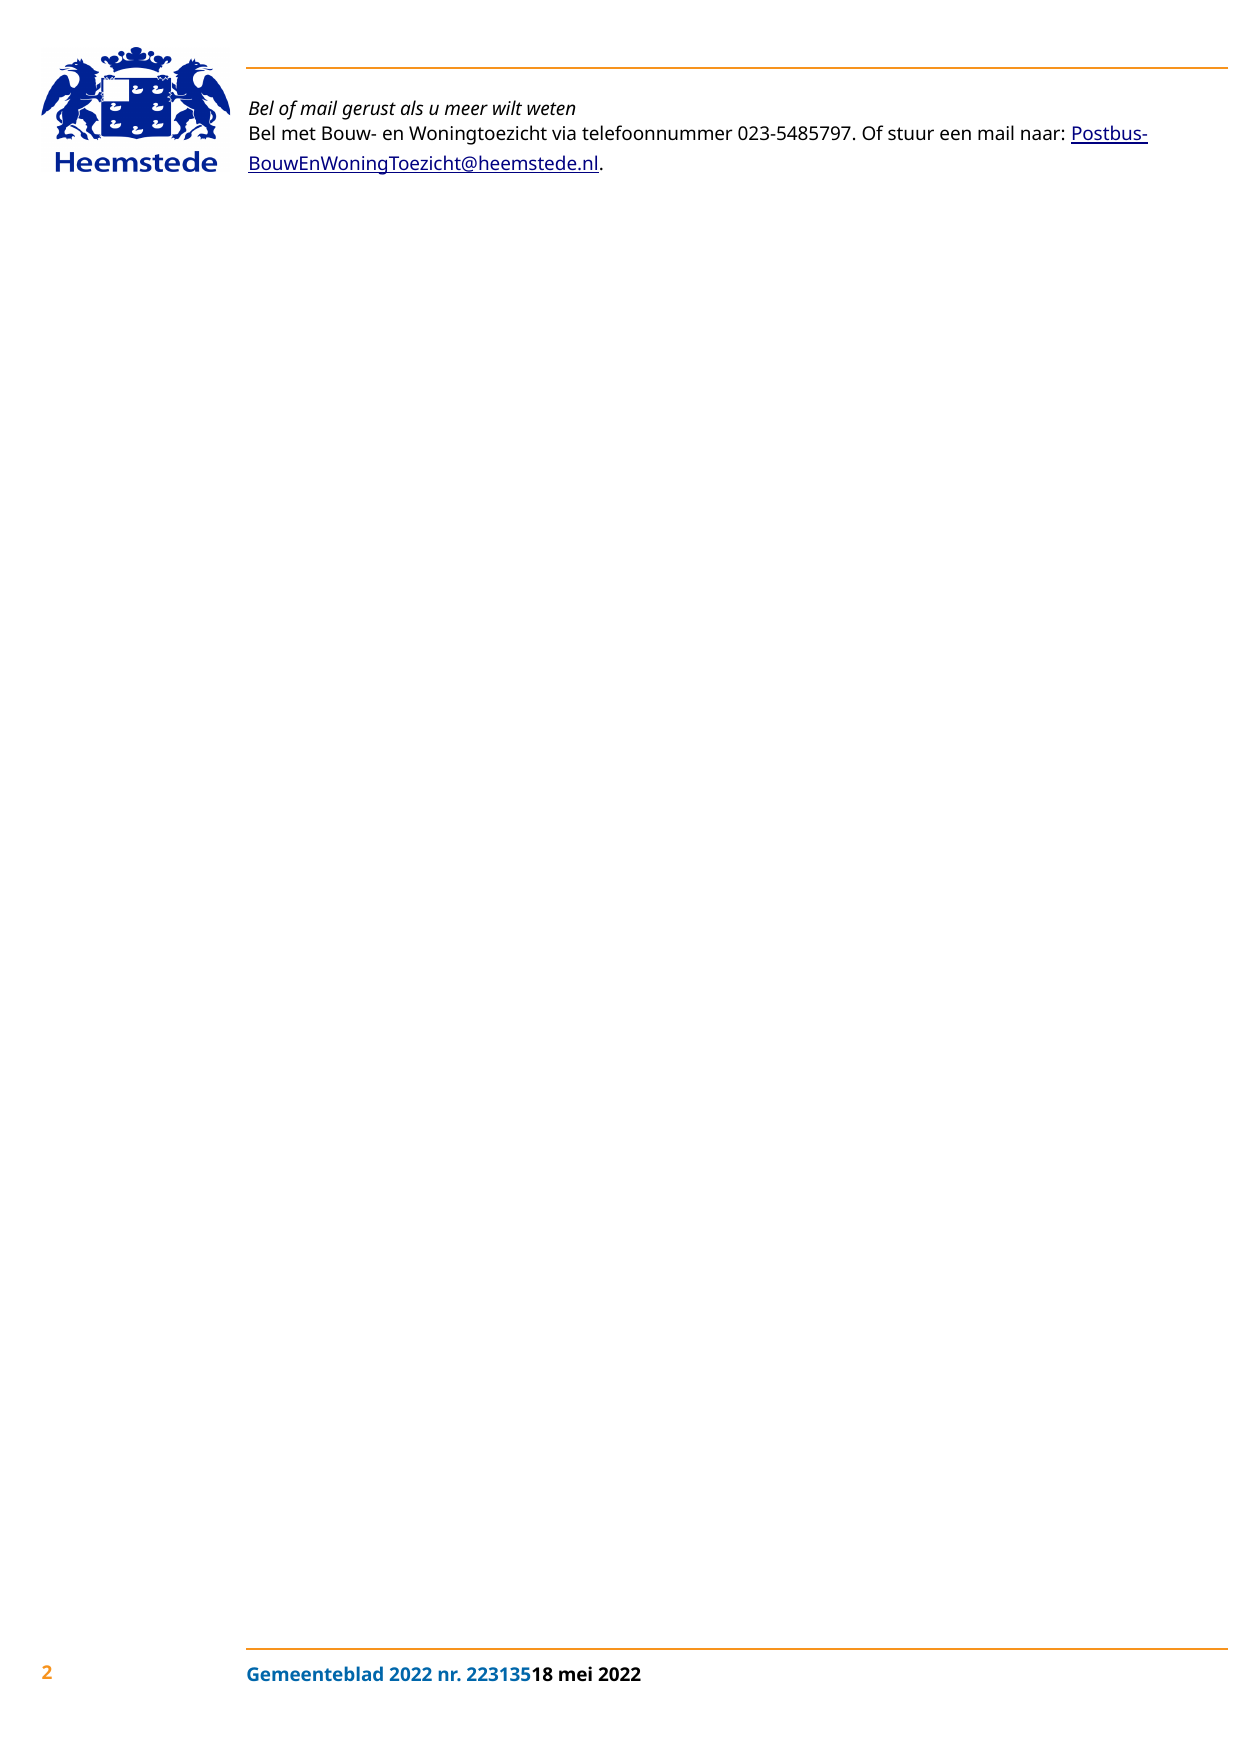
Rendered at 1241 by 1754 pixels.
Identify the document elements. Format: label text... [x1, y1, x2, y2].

text Bel of mail gerust als u meer wilt weten [248, 95, 1152, 121]
text Bel met Bouw- en Woningtoezicht via telefoonnummer 023-5485797. Of stuur een mail naar: Postbus-BouwEnWoningToezicht@heemstede.nl. [248, 121, 1152, 176]
picture [41, 47, 231, 172]
